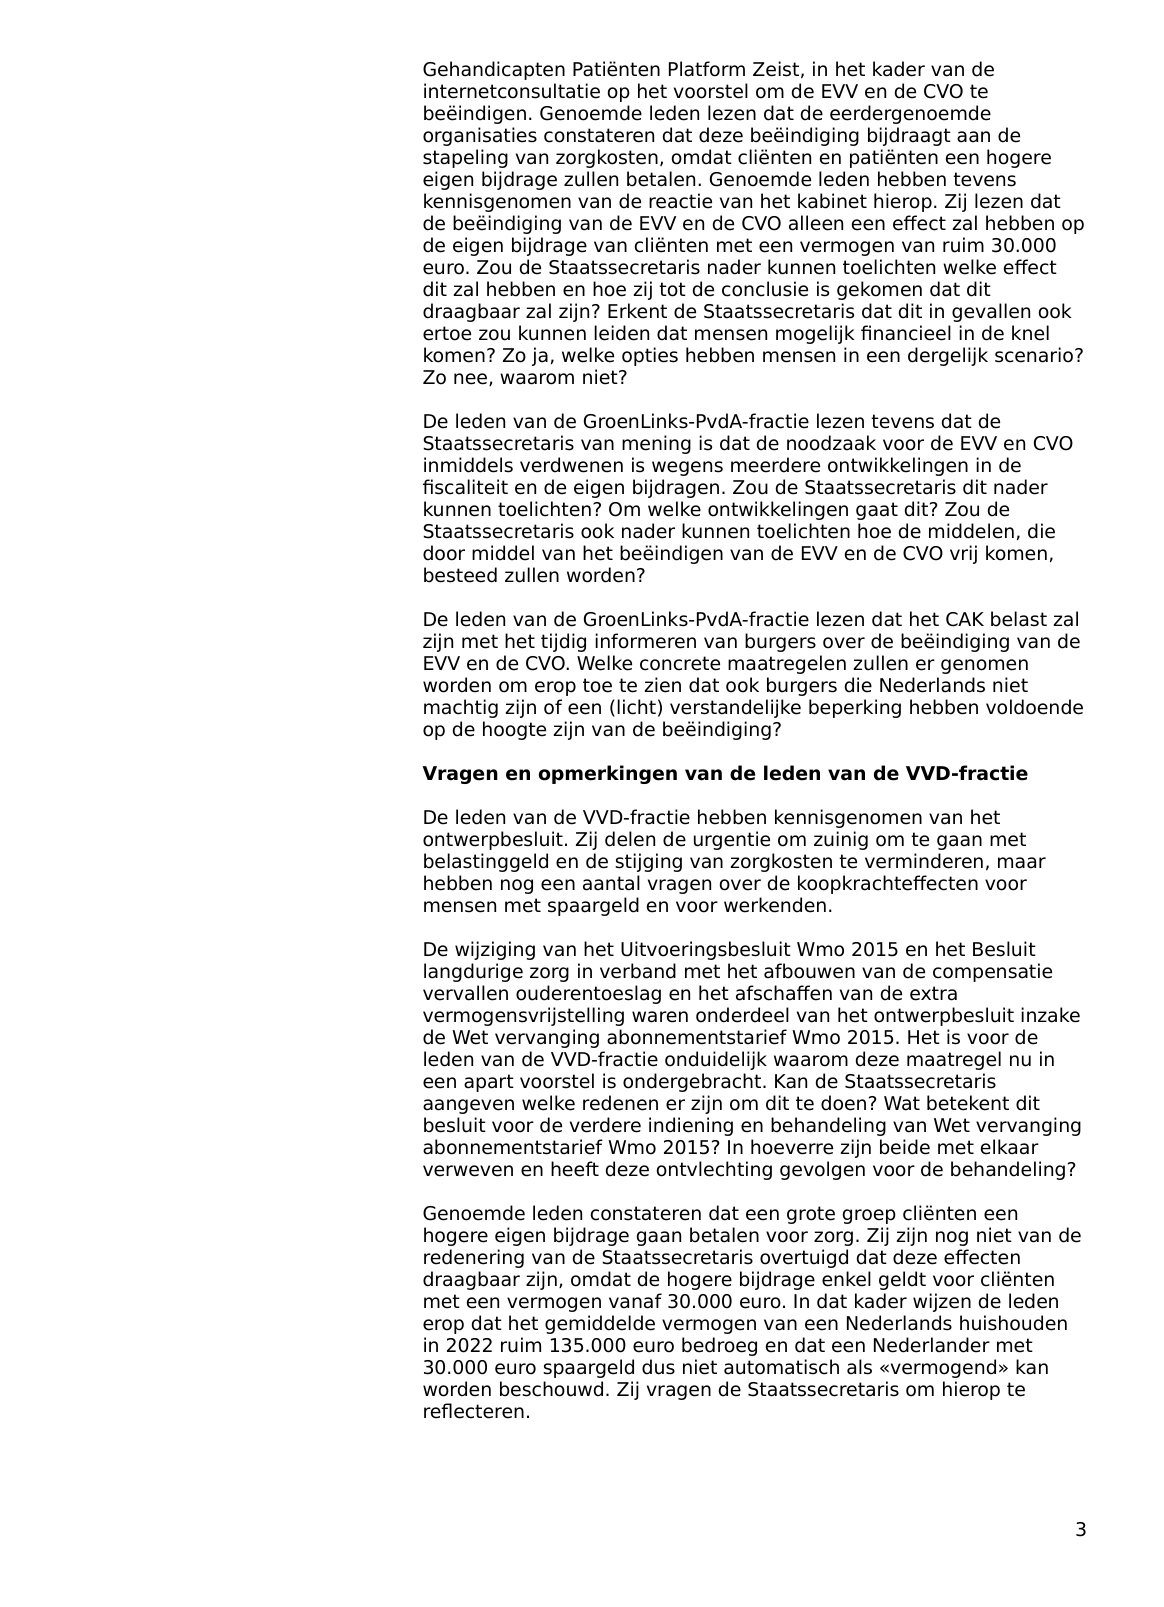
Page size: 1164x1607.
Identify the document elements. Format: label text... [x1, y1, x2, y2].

text Gehandicapten Patiënten Platform Zeist, in het kader van de internetconsultatie op het voorstel om de EVV en de CVO te beëindigen. Genoemde leden lezen dat de eerdergenoemde organisaties constateren dat deze beëindiging bijdraagt aan de stapeling van zorgkosten, omdat cliënten en patiënten een hogere eigen bijdrage zullen betalen. Genoemde leden hebben tevens kennisgenomen van de reactie van het kabinet hierop. Zij lezen dat de beëindiging van de EVV en de CVO alleen een effect zal hebben op de eigen bijdrage van cliënten met een vermogen van ruim 30.000 euro. Zou de Staatssecretaris nader kunnen toelichten welke effect dit zal hebben en hoe zij tot de conclusie is gekomen dat dit draagbaar zal zijn? Erkent de Staatssecretaris dat dit in gevallen ook ertoe zou kunnen leiden dat mensen mogelijk financieel in de knel komen? Zo ja, welke opties hebben mensen in een dergelijk scenario? Zo nee, waarom niet? [422, 59, 1087, 389]
text De leden van de GroenLinks-PvdA-fractie lezen tevens dat de Staatssecretaris van mening is dat de noodzaak voor de EVV en CVO inmiddels verdwenen is wegens meerdere ontwikkelingen in de fiscaliteit en de eigen bijdragen. Zou de Staatssecretaris dit nader kunnen toelichten? Om welke ontwikkelingen gaat dit? Zou de Staatssecretaris ook nader kunnen toelichten hoe de middelen, die door middel van het beëindigen van de EVV en de CVO vrij komen, besteed zullen worden? [422, 411, 1087, 587]
text De leden van de VVD-fractie hebben kennisgenomen van het ontwerpbesluit. Zij delen de urgentie om zuinig om te gaan met belastinggeld en de stijging van zorgkosten te verminderen, maar hebben nog een aantal vragen over de koopkrachteffecten voor mensen met spaargeld en voor werkenden. [422, 807, 1087, 917]
text De wijziging van het Uitvoeringsbesluit Wmo 2015 en het Besluit langdurige zorg in verband met het afbouwen van de compensatie vervallen ouderentoeslag en het afschaffen van de extra vermogensvrijstelling waren onderdeel van het ontwerpbesluit inzake de Wet vervanging abonnementstarief Wmo 2015. Het is voor de leden van de VVD-fractie onduidelijk waarom deze maatregel nu in een apart voorstel is ondergebracht. Kan de Staatssecretaris aangeven welke redenen er zijn om dit te doen? Wat betekent dit besluit voor de verdere indiening en behandeling van Wet vervanging abonnementstarief Wmo 2015? In hoeverre zijn beide met elkaar verweven en heeft deze ontvlechting gevolgen voor de behandeling? [422, 939, 1087, 1181]
subtitle Vragen en opmerkingen van de leden van de VVD-fractie [422, 763, 1087, 785]
text De leden van de GroenLinks-PvdA-fractie lezen dat het CAK belast zal zijn met het tijdig informeren van burgers over de beëindiging van de EVV en de CVO. Welke concrete maatregelen zullen er genomen worden om erop toe te zien dat ook burgers die Nederlands niet machtig zijn of een (licht) verstandelijke beperking hebben voldoende op de hoogte zijn van de beëindiging? [422, 609, 1087, 741]
text Genoemde leden constateren dat een grote groep cliënten een hogere eigen bijdrage gaan betalen voor zorg. Zij zijn nog niet van de redenering van de Staatssecretaris overtuigd dat deze effecten draagbaar zijn, omdat de hogere bijdrage enkel geldt voor cliënten met een vermogen vanaf 30.000 euro. In dat kader wijzen de leden erop dat het gemiddelde vermogen van een Nederlands huishouden in 2022 ruim 135.000 euro bedroeg en dat een Nederlander met 30.000 euro spaargeld dus niet automatisch als «vermogend» kan worden beschouwd. Zij vragen de Staatssecretaris om hierop te reflecteren. [422, 1203, 1087, 1423]
